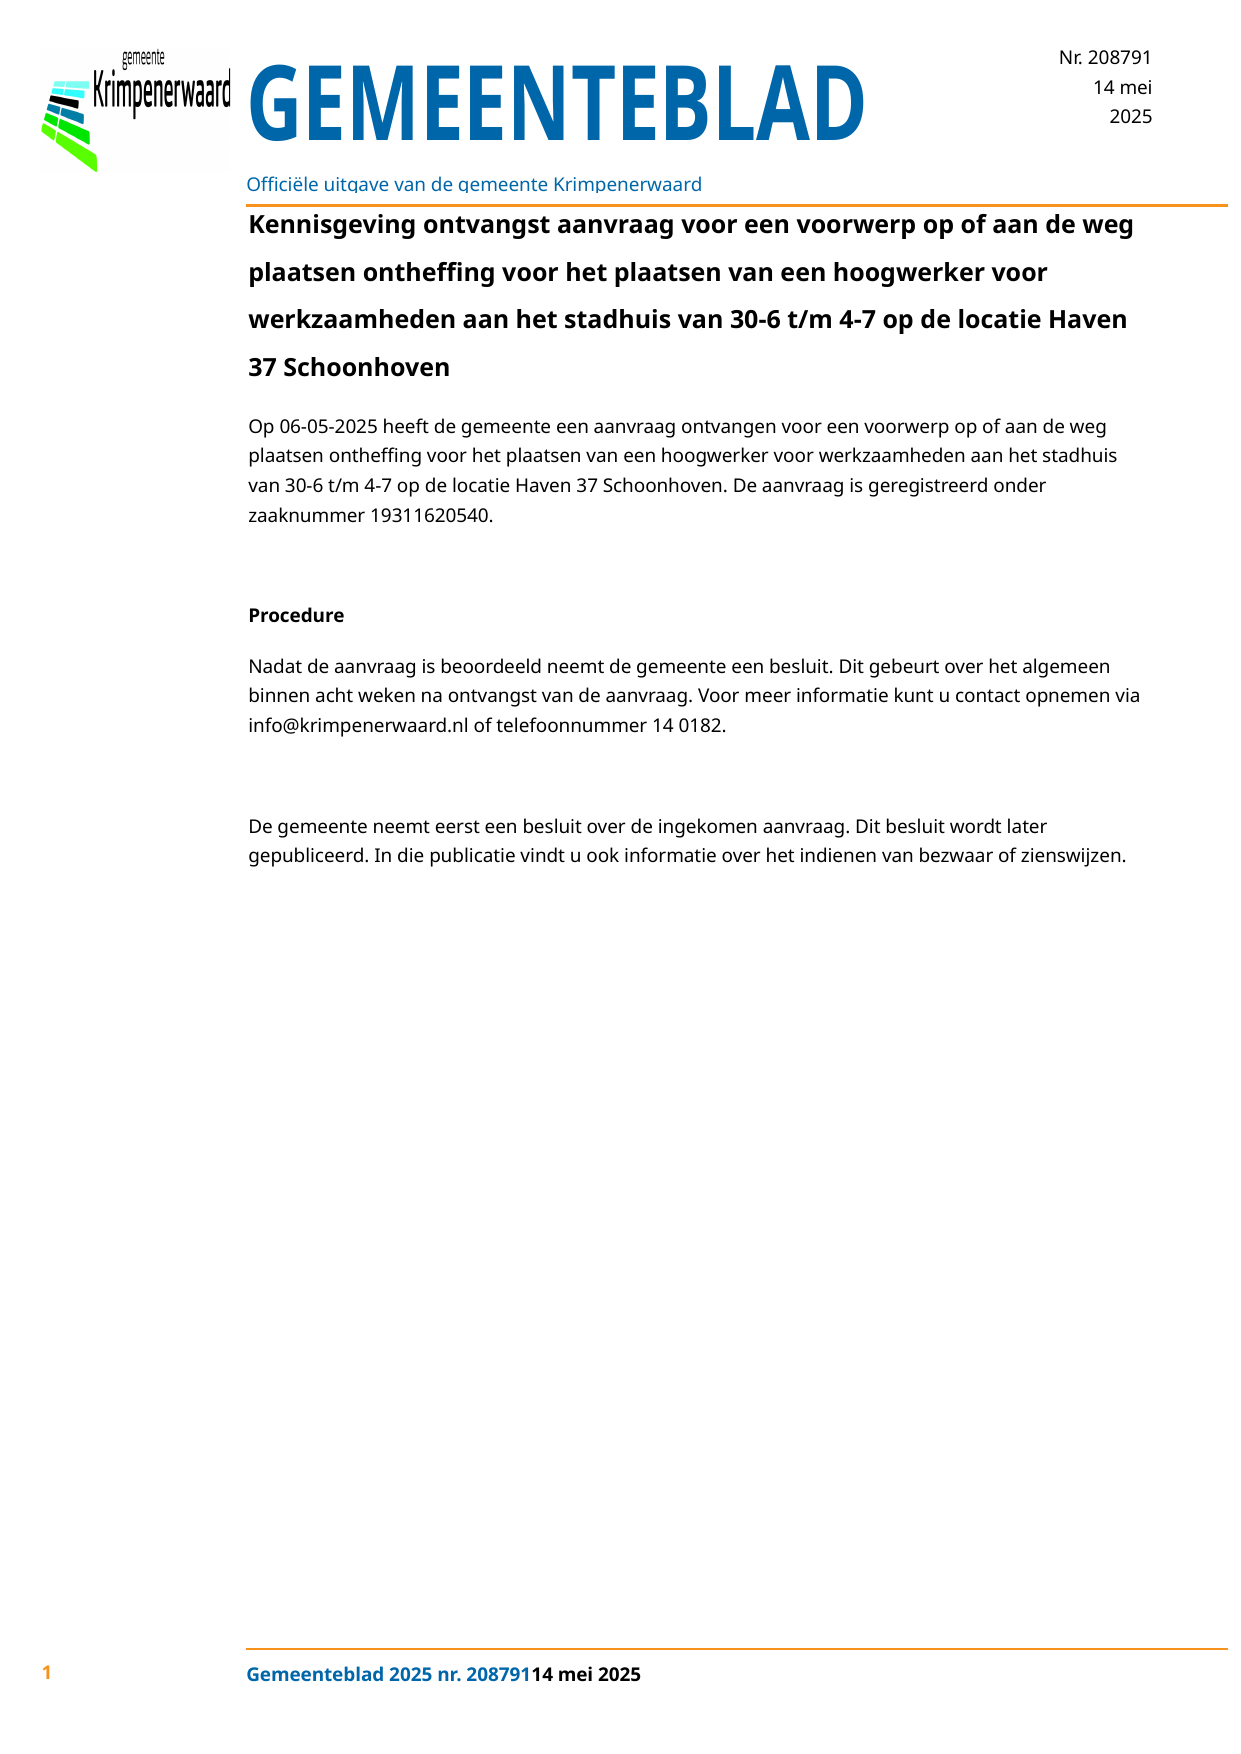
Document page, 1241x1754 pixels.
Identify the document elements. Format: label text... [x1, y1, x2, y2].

text De gemeente neemt eerst een besluit over de ingekomen aanvraag. Dit besluit wordt later gepubliceerd. In die publicatie vindt u ook informatie over het indienen van bezwaar of zienswijzen. [248, 813, 1152, 868]
text Kennisgeving ontvangst aanvraag voor een voorwerp op of aan de weg plaatsen ontheffing voor het plaatsen van een hoogwerker voor werkzaamheden aan het stadhuis van 30-6 t/m 4-7 op de locatie Haven 37 Schoonhoven [248, 207, 1152, 384]
text Op 06-05-2025 heeft de gemeente een aanvraag ontvangen voor een voorwerp op of aan de weg plaatsen ontheffing voor het plaatsen van een hoogwerker voor werkzaamheden aan het stadhuis van 30-6 t/m 4-7 op de locatie Haven 37 Schoonhoven. De aanvraag is geregistreerd onder zaaknummer 19311620540. [248, 413, 1152, 528]
text Procedure [248, 603, 1152, 628]
text Nadat de aanvraag is beoordeeld neemt de gemeente een besluit. Dit gebeurt over het algemeen binnen acht weken na ontvangst van de aanvraag. Voor meer informatie kunt u contact opnemen via info@krimpenerwaard.nl of telefoonnummer 14 0182. [248, 653, 1152, 738]
picture [41, 47, 231, 172]
